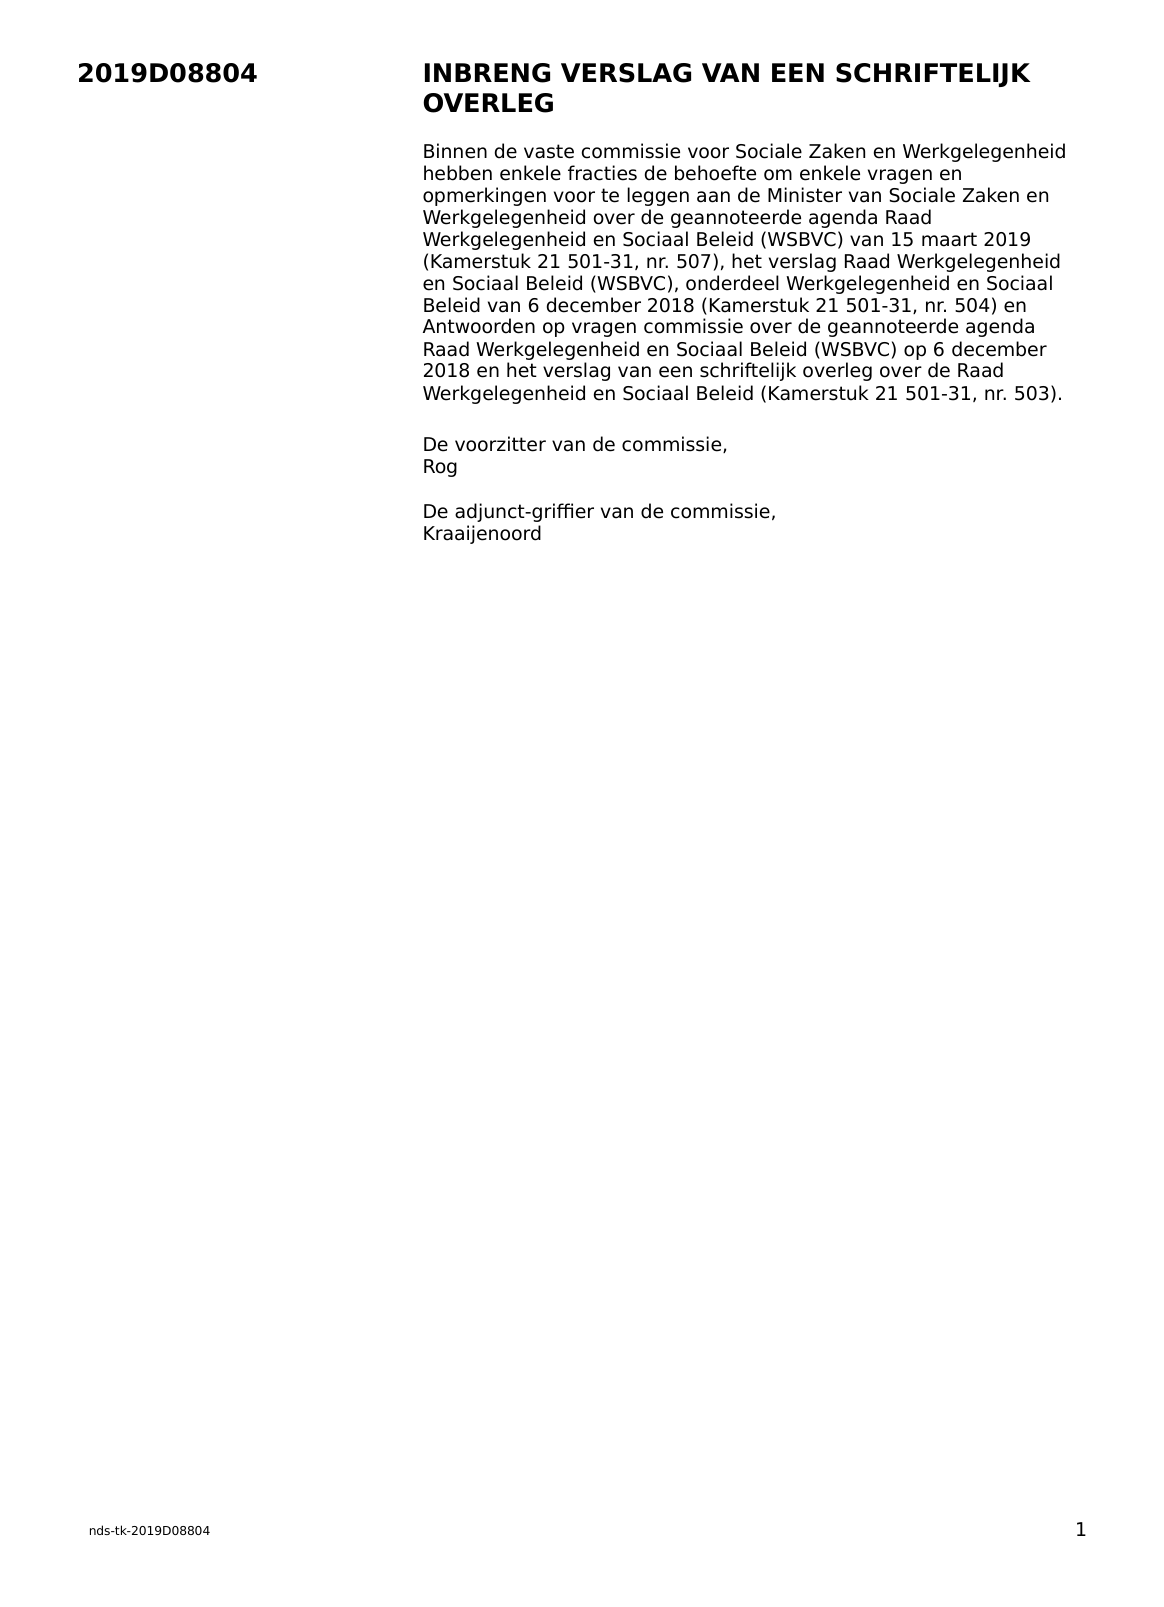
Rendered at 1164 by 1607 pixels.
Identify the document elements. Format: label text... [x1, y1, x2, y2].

text 2019D08804 INBRENG VERSLAG VAN EEN SCHRIFTELIJK OVERLEG [77, 59, 1087, 118]
text nds-tk-2019D08804 [88, 1524, 323, 1538]
text De adjunct-griffier van de commissie, Kraaijenoord [422, 501, 1087, 544]
text Binnen de vaste commissie voor Sociale Zaken en Werkgelegenheid hebben enkele fracties de behoefte om enkele vragen en opmerkingen voor te leggen aan de Minister van Sociale Zaken en Werkgelegenheid over de geannoteerde agenda Raad Werkgelegenheid en Sociaal Beleid (WSBVC) van 15 maart 2019 (Kamerstuk 21 501-31, nr. 507), het verslag Raad Werkgelegenheid en Sociaal Beleid (WSBVC), onderdeel Werkgelegenheid en Sociaal Beleid van 6 december 2018 (Kamerstuk 21 501-31, nr. 504) en Antwoorden op vragen commissie over de geannoteerde agenda Raad Werkgelegenheid en Sociaal Beleid (WSBVC) op 6 december 2018 en het verslag van een schriftelijk overleg over de Raad Werkgelegenheid en Sociaal Beleid (Kamerstuk 21 501-31, nr. 503). [422, 141, 1087, 404]
text De voorzitter van de commissie, Rog [422, 434, 1087, 478]
